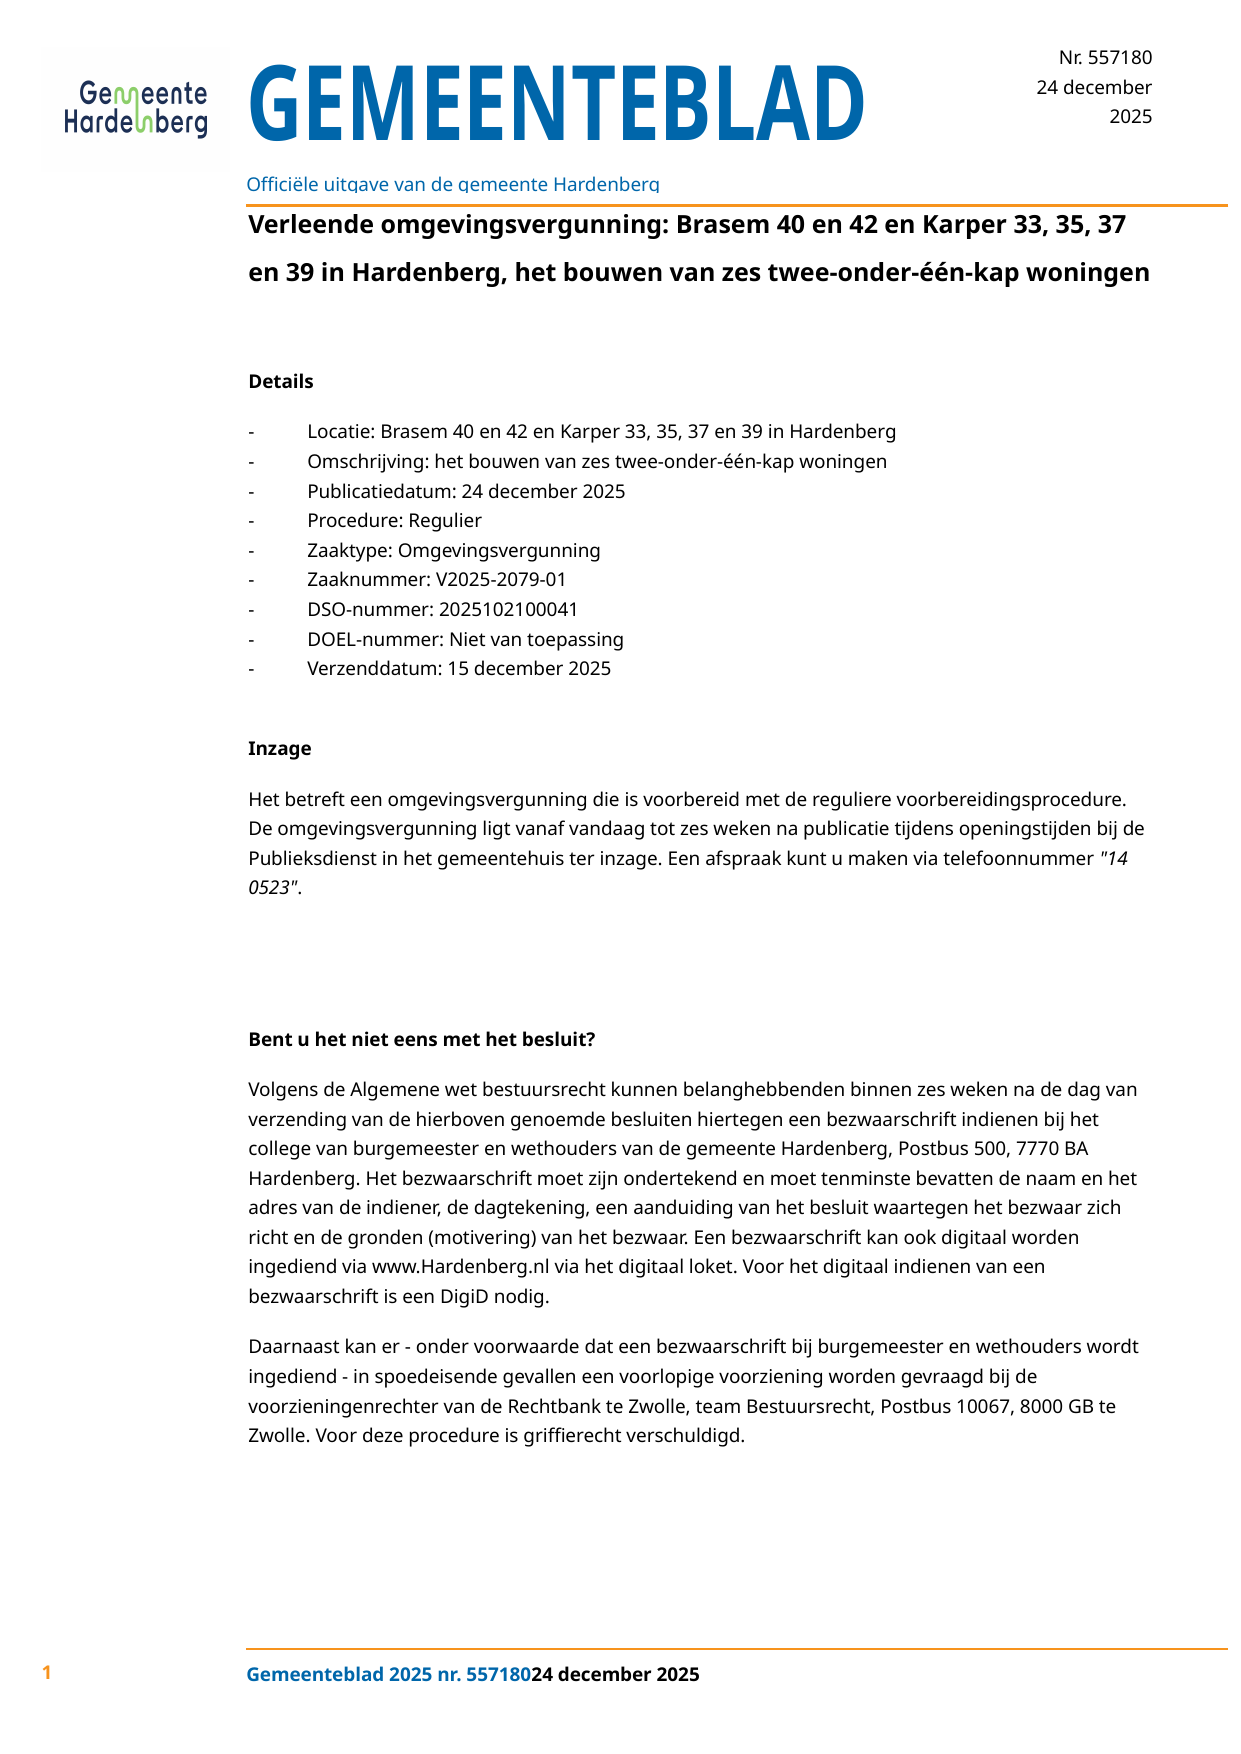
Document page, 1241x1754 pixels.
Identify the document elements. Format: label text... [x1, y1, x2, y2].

list Omschrijving: het bouwen van zes twee-onder-één-kap woningen [248, 448, 1152, 474]
list Zaaknummer: V2025-2079-01 [248, 567, 1152, 592]
list Locatie: Brasem 40 en 42 en Karper 33, 35, 37 en 39 in Hardenberg [248, 419, 1152, 444]
text Daarnaast kan er - onder voorwaarde dat een bezwaarschrift bij burgemeester en wethouders wordt ingediend - in spoedeisende gevallen een voorlopige voorziening worden gevraagd bij de voorzieningenrechter van de Rechtbank te Zwolle, team Bestuursrecht, Postbus 10067, 8000 GB te Zwolle. Voor deze procedure is griffierecht verschuldigd. [248, 1334, 1152, 1448]
text Inzage [248, 735, 1152, 761]
list Verzenddatum: 15 december 2025 [248, 655, 1152, 681]
text Verleende omgevingsvergunning: Brasem 40 en 42 en Karper 33, 35, 37 en 39 in Hardenberg, het bouwen van zes twee-onder-één-kap woningen [248, 207, 1152, 288]
text Het betreft een omgevingsvergunning die is voorbereid met de reguliere voorbereidingsprocedure. De omgevingsvergunning ligt vanaf vandaag tot zes weken na publicatie tijdens openingstijden bij de Publieksdienst in het gemeentehuis ter inzage. Een afspraak kunt u maken via telefoonnummer "14 0523". [248, 786, 1152, 900]
list DSO-nummer: 2025102100041 [248, 596, 1152, 622]
picture [41, 47, 231, 172]
list Zaaktype: Omgevingsvergunning [248, 537, 1152, 563]
text Volgens de Algemene wet bestuursrecht kunnen belanghebbenden binnen zes weken na de dag van verzending van de hierboven genoemde besluiten hiertegen een bezwaarschrift indienen bij het college van burgemeester en wethouders van de gemeente Hardenberg, Postbus 500, 7770 BA Hardenberg. Het bezwaarschrift moet zijn ondertekend en moet tenminste bevatten de naam en het adres van de indiener, de dagtekening, een aanduiding van het besluit waartegen het bezwaar zich richt en de gronden (motivering) van het bezwaar. Een bezwaarschrift kan ook digitaal worden ingediend via www.Hardenberg.nl via het digitaal loket. Voor het digitaal indienen van een bezwaarschrift is een DigiD nodig. [248, 1076, 1152, 1309]
list Publicatiedatum: 24 december 2025 [248, 478, 1152, 504]
list Procedure: Regulier [248, 507, 1152, 533]
list DOEL-nummer: Niet van toepassing [248, 626, 1152, 652]
text Bent u het niet eens met het besluit? [248, 1026, 1152, 1052]
text Details [248, 368, 1152, 394]
